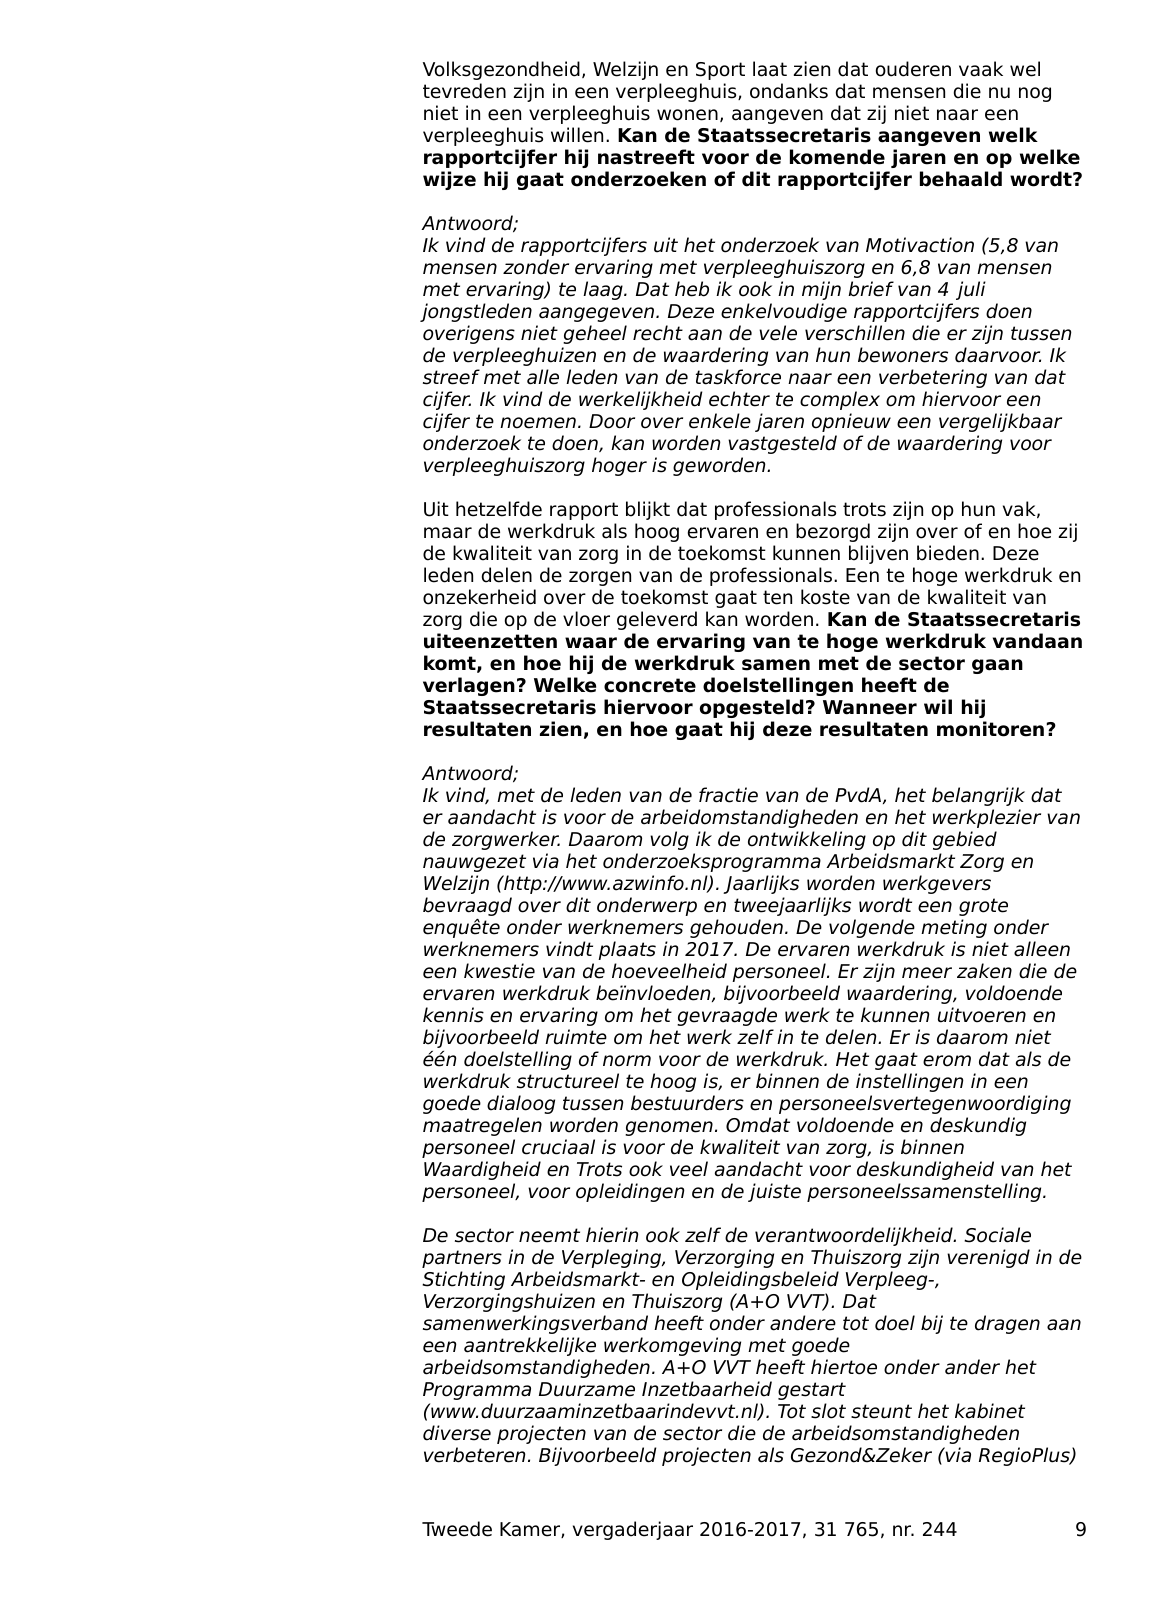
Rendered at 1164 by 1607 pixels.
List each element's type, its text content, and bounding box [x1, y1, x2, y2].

text Uit hetzelfde rapport blijkt dat professionals trots zijn op hun vak, maar de werkdruk als hoog ervaren en bezorgd zijn over of en hoe zij de kwaliteit van zorg in de toekomst kunnen blijven bieden. Deze leden delen de zorgen van de professionals. Een te hoge werkdruk en onzekerheid over de toekomst gaat ten koste van de kwaliteit van zorg die op de vloer geleverd kan worden. Kan de Staatssecretaris uiteenzetten waar de ervaring van te hoge werkdruk vandaan komt, en hoe hij de werkdruk samen met de sector gaan verlagen? Welke concrete doelstellingen heeft de Staatssecretaris hiervoor opgesteld? Wanneer wil hij resultaten zien, en hoe gaat hij deze resultaten monitoren? [422, 499, 1087, 741]
text Ik vind, met de leden van de fractie van de PvdA, het belangrijk dat er aandacht is voor de arbeidomstandigheden en het werkplezier van de zorgwerker. Daarom volg ik de ontwikkeling op dit gebied nauwgezet via het onderzoeksprogramma Arbeidsmarkt Zorg en Welzijn (http://www.azwinfo.nl). Jaarlijks worden werkgevers bevraagd over dit onderwerp en tweejaarlijks wordt een grote enquête onder werknemers gehouden. De volgende meting onder werknemers vindt plaats in 2017. De ervaren werkdruk is niet alleen een kwestie van de hoeveelheid personeel. Er zijn meer zaken die de ervaren werkdruk beïnvloeden, bijvoorbeeld waardering, voldoende kennis en ervaring om het gevraagde werk te kunnen uitvoeren en bijvoorbeeld ruimte om het werk zelf in te delen. Er is daarom niet één doelstelling of norm voor de werkdruk. Het gaat erom dat als de werkdruk structureel te hoog is, er binnen de instellingen in een goede dialoog tussen bestuurders en personeelsvertegenwoordiging maatregelen worden genomen. Omdat voldoende en deskundig personeel cruciaal is voor de kwaliteit van zorg, is binnen Waardigheid en Trots ook veel aandacht voor deskundigheid van het personeel, voor opleidingen en de juiste personeelssamenstelling. [422, 785, 1087, 1203]
text Ik vind de rapportcijfers uit het onderzoek van Motivaction (5,8 van mensen zonder ervaring met verpleeghuiszorg en 6,8 van mensen met ervaring) te laag. Dat heb ik ook in mijn brief van 4 juli jongstleden aangegeven. Deze enkelvoudige rapportcijfers doen overigens niet geheel recht aan de vele verschillen die er zijn tussen de verpleeghuizen en de waardering van hun bewoners daarvoor. Ik streef met alle leden van de taskforce naar een verbetering van dat cijfer. Ik vind de werkelijkheid echter te complex om hiervoor een cijfer te noemen. Door over enkele jaren opnieuw een vergelijkbaar onderzoek te doen, kan worden vastgesteld of de waardering voor verpleeghuiszorg hoger is geworden. [422, 235, 1087, 477]
text Volksgezondheid, Welzijn en Sport laat zien dat ouderen vaak wel tevreden zijn in een verpleeghuis, ondanks dat mensen die nu nog niet in een verpleeghuis wonen, aangeven dat zij niet naar een verpleeghuis willen. Kan de Staatssecretaris aangeven welk rapportcijfer hij nastreeft voor de komende jaren en op welke wijze hij gaat onderzoeken of dit rapportcijfer behaald wordt? [422, 59, 1087, 191]
text Antwoord; [422, 213, 1087, 235]
text Antwoord; [422, 763, 1087, 785]
text De sector neemt hierin ook zelf de verantwoordelijkheid. Sociale partners in de Verpleging, Verzorging en Thuiszorg zijn verenigd in de Stichting Arbeidsmarkt- en Opleidingsbeleid Verpleeg-, Verzorgingshuizen en Thuiszorg (A+O VVT). Dat samenwerkingsverband heeft onder andere tot doel bij te dragen aan een aantrekkelijke werkomgeving met goede arbeidsomstandigheden. A+O VVT heeft hiertoe onder ander het Programma Duurzame Inzetbaarheid gestart (www.duurzaaminzetbaarindevvt.nl). Tot slot steunt het kabinet diverse projecten van de sector die de arbeidsomstandigheden verbeteren. Bijvoorbeeld projecten als Gezond&Zeker (via RegioPlus) [422, 1225, 1087, 1467]
